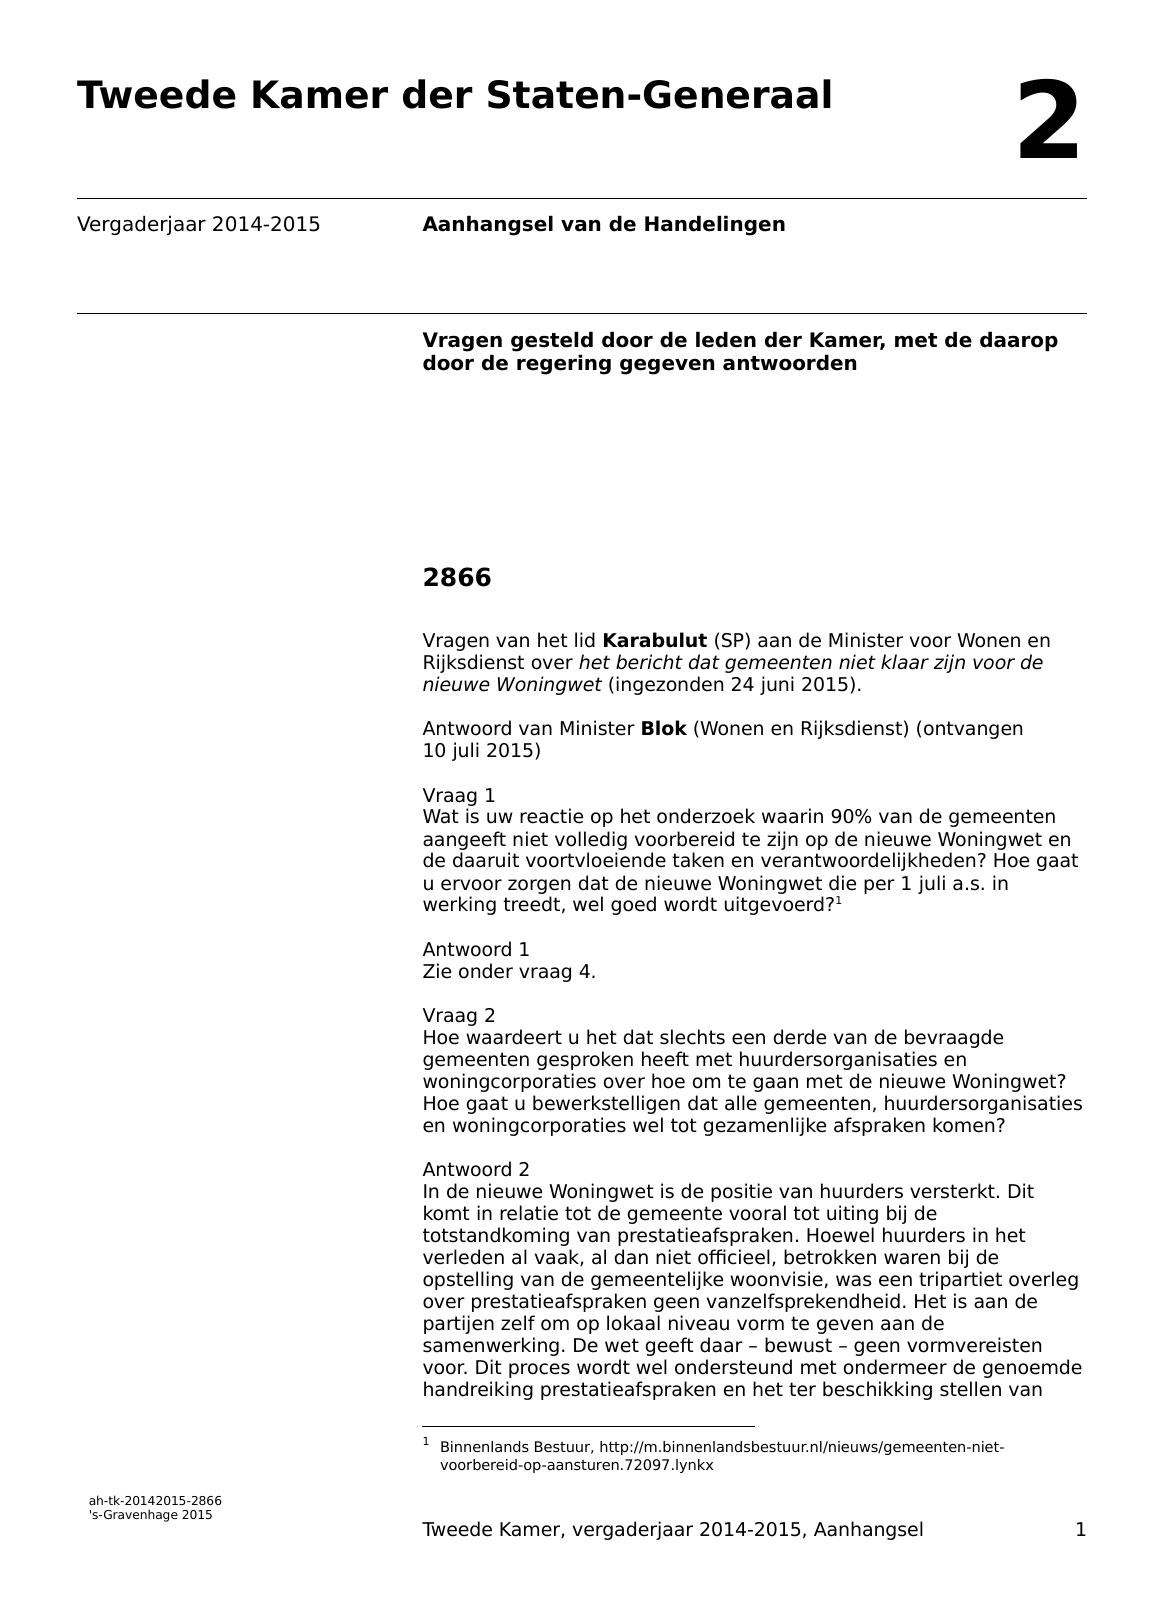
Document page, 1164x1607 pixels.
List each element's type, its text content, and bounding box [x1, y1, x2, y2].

text 2866 [422, 563, 1087, 592]
table_cell Aanhangsel van de Handelingen [422, 199, 1087, 313]
text 's-Gravenhage 2015 [88, 1508, 323, 1522]
table_header 2 [886, 59, 1087, 198]
text Binnenlands Bestuur, http://m.binnenlandsbestuur.nl/nieuws/gemeenten-niet-voorbereid-op-aansturen.72097.lynkx [422, 1435, 1087, 1474]
text In de nieuwe Woningwet is de positie van huurders versterkt. Dit komt in relatie tot de gemeente vooral tot uiting bij de totstandkoming van prestatieafspraken. Hoewel huurders in het verleden al vaak, al dan niet officieel, betrokken waren bij de opstelling van de gemeentelijke woonvisie, was een tripartiet overleg over prestatieafspraken geen vanzelfsprekendheid. Het is aan de partijen zelf om op lokaal niveau vorm te geven aan de samenwerking. De wet geeft daar – bewust – geen vormvereisten voor. Dit proces wordt wel ondersteund met ondermeer de genoemde handreiking prestatieafspraken en het ter beschikking stellen van [422, 1181, 1087, 1401]
table_cell Vragen gesteld door de leden der Kamer, met de daarop door de regering gegeven antwoorden [422, 314, 1087, 375]
text Antwoord van Minister Blok (Wonen en Rijksdienst) (ontvangen 10 juli 2015) [422, 718, 1087, 762]
table_cell Vergaderjaar 2014-2015 [77, 199, 422, 313]
text Antwoord 1 [422, 938, 1087, 961]
table_header Tweede Kamer der Staten-Generaal [77, 59, 886, 198]
text Vraag 2 [422, 1005, 1087, 1027]
text Antwoord 2 [422, 1159, 1087, 1181]
text Vraag 1 [422, 784, 1087, 806]
table_cell [77, 314, 422, 375]
text ah-tk-20142015-2866 [88, 1494, 323, 1508]
text Vragen van het lid Karabulut (SP) aan de Minister voor Wonen en Rijksdienst over het bericht dat gemeenten niet klaar zijn voor de nieuwe Woningwet (ingezonden 24 juni 2015). [422, 630, 1087, 696]
text Zie onder vraag 4. [422, 961, 1087, 982]
text Hoe waardeert u het dat slechts een derde van de bevraagde gemeenten gesproken heeft met huurdersorganisaties en woningcorporaties over hoe om te gaan met de nieuwe Woningwet? Hoe gaat u bewerkstelligen dat alle gemeenten, huurdersorganisaties en woningcorporaties wel tot gezamenlijke afspraken komen? [422, 1027, 1087, 1137]
text Wat is uw reactie op het onderzoek waarin 90% van de gemeenten aangeeft niet volledig voorbereid te zijn op de nieuwe Woningwet en de daaruit voortvloeiende taken en verantwoordelijkheden? Hoe gaat u ervoor zorgen dat de nieuwe Woningwet die per 1 juli a.s. in werking treedt, wel goed wordt uitgevoerd? [422, 806, 1087, 916]
